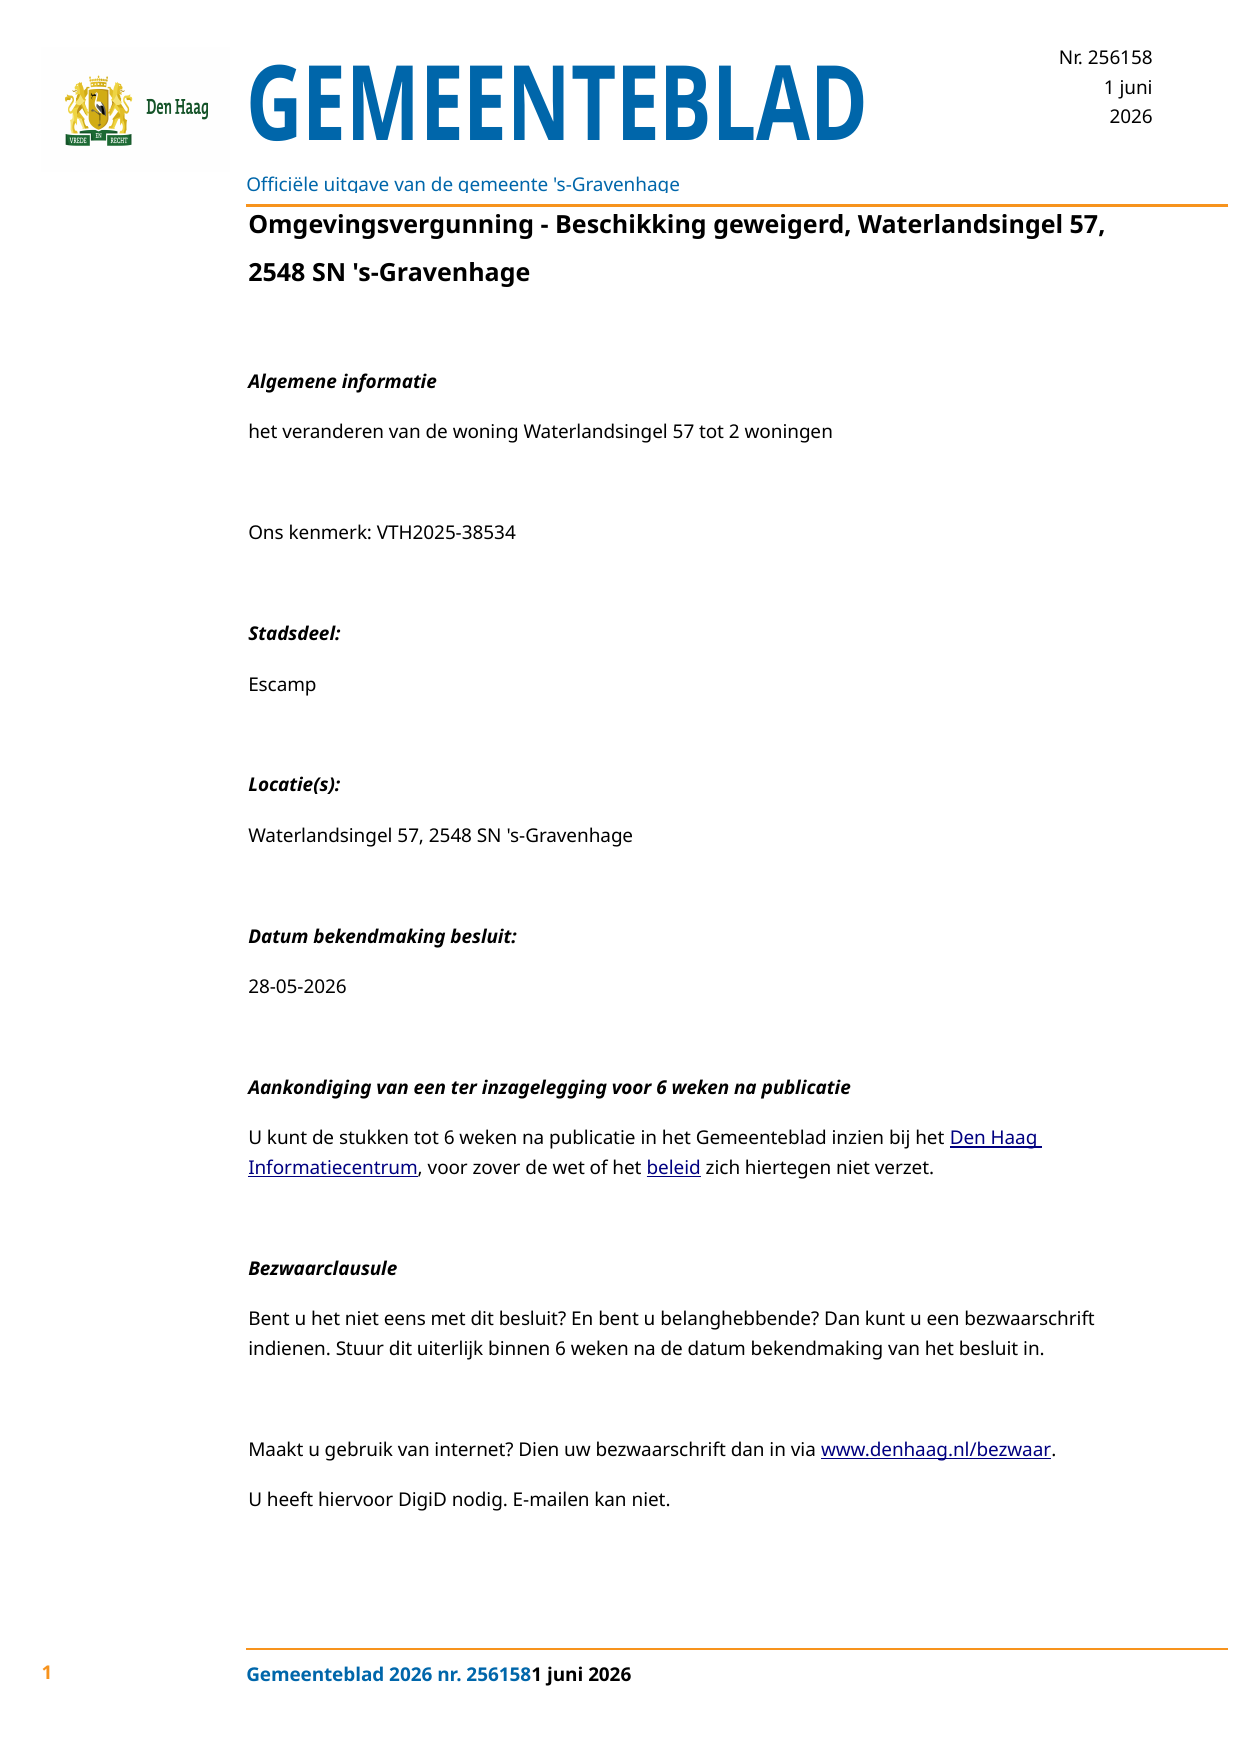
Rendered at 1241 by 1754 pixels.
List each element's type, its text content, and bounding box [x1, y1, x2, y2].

text Escamp [248, 671, 1152, 697]
text Ons kenmerk: VTH2025-38534 [248, 519, 1152, 545]
text Datum bekendmaking besluit: [248, 923, 1152, 949]
text Maakt u gebruik van internet? Dien uw bezwaarschrift dan in via www.denhaag.nl/bezwaar. [248, 1436, 1152, 1462]
text Locatie(s): [248, 772, 1152, 797]
text Waterlandsingel 57, 2548 SN 's-Gravenhage [248, 822, 1152, 848]
text Bezwaarclausule [248, 1255, 1152, 1281]
text het veranderen van de woning Waterlandsingel 57 tot 2 woningen [248, 419, 1152, 444]
text Bent u het niet eens met dit besluit? En bent u belanghebbende? Dan kunt u een bezwaarschrift indienen. Stuur dit uiterlijk binnen 6 weken na de datum bekendmaking van het besluit in. [248, 1305, 1152, 1361]
text U kunt de stukken tot 6 weken na publicatie in het Gemeenteblad inzien bij het Den Haag Informatiecentrum, voor zover de wet of het beleid zich hiertegen niet verzet. [248, 1124, 1152, 1180]
text 28-05-2026 [248, 973, 1152, 999]
text Aankondiging van een ter inzagelegging voor 6 weken na publicatie [248, 1074, 1152, 1100]
text Algemene informatie [248, 368, 1152, 394]
text U heeft hiervoor DigiD nodig. E-mailen kan niet. [248, 1486, 1152, 1512]
text Stadsdeel: [248, 620, 1152, 646]
text Omgevingsvergunning - Beschikking geweigerd, Waterlandsingel 57, 2548 SN 's-Gravenhage [248, 207, 1152, 288]
picture [41, 47, 231, 172]
